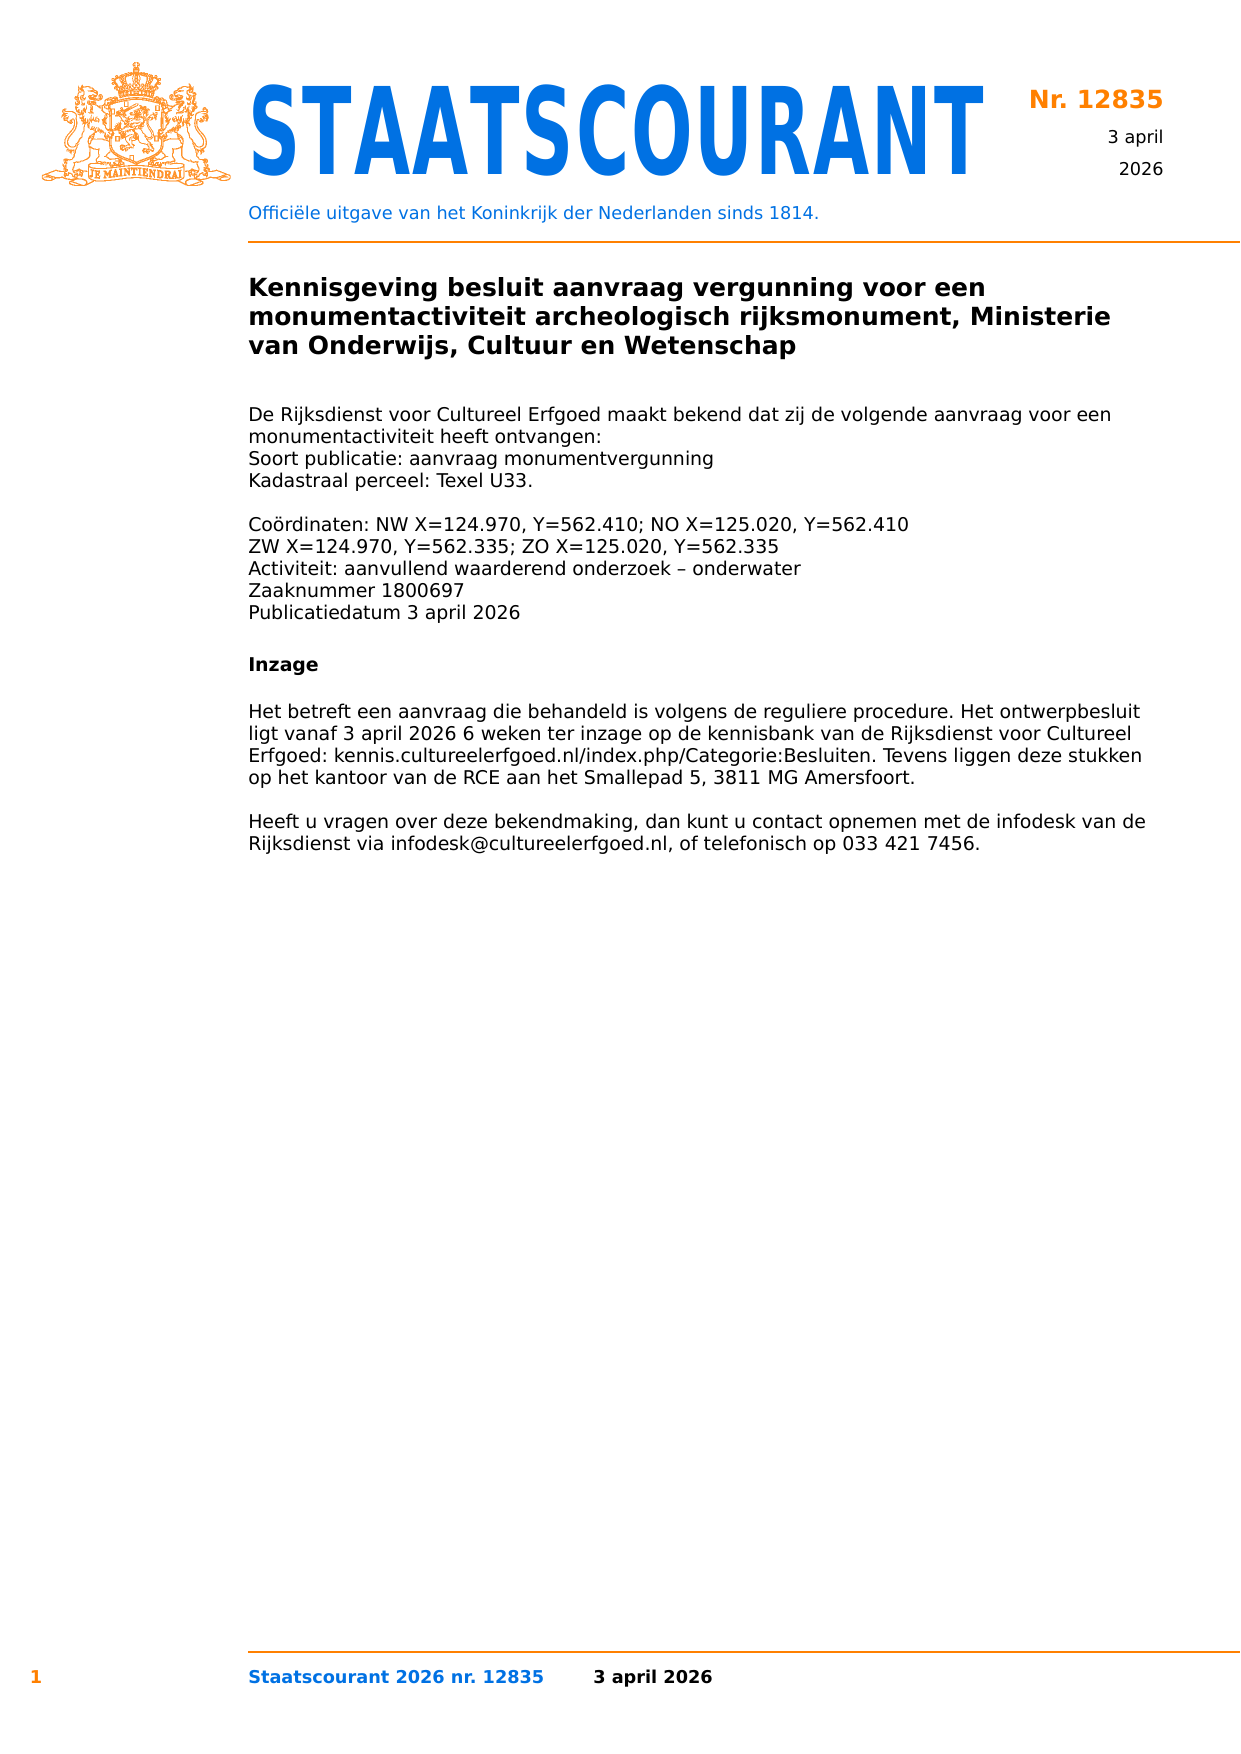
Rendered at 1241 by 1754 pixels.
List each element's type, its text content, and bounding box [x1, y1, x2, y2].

text Activiteit: aanvullend waarderend onderzoek – onderwater [248, 558, 1163, 580]
text Coördinaten: NW X=124.970, Y=562.410; NO X=125.020, Y=562.410 [248, 514, 1163, 536]
table_header STAATSCOURANT [248, 62, 998, 203]
text ZW X=124.970, Y=562.335; ZO X=125.020, Y=562.335 [248, 536, 1163, 558]
text Heeft u vragen over deze bekendmaking, dan kunt u contact opnemen met de infodesk van de Rijksdienst via infodesk@cultureelerfgoed.nl, of telefonisch op 033 421 7456. [248, 811, 1163, 855]
table_cell Officiële uitgave van het Koninkrijk der Nederlanden sinds 1814. [248, 203, 1240, 241]
text Kadastraal perceel: Texel U33. [248, 470, 1163, 492]
subtitle Inzage [248, 654, 1163, 676]
table_cell 2026 [998, 153, 1240, 203]
text Zaaknummer 1800697 [248, 580, 1163, 602]
table_cell 3 april [998, 121, 1240, 153]
table_header Nr. 12835 [998, 62, 1240, 121]
text Publicatiedatum 3 april 2026 [248, 602, 1163, 624]
text Soort publicatie: aanvraag monumentvergunning [248, 448, 1163, 470]
text Het betreft een aanvraag die behandeld is volgens de reguliere procedure. Het ontwerpbesluit ligt vanaf 3 april 2026 6 weken ter inzage op de kennisbank van de Rijksdienst voor Cultureel Erfgoed: kennis.cultureelerfgoed.nl/index.php/Categorie:Besluiten. Tevens liggen deze stukken op het kantoor van de RCE aan het Smallepad 5, 3811 MG Amersfoort. [248, 701, 1163, 789]
text De Rijksdienst voor Cultureel Erfgoed maakt bekend dat zij de volgende aanvraag voor een monumentactiviteit heeft ontvangen: [248, 404, 1163, 448]
table_header [25, 62, 248, 241]
picture [41, 62, 231, 186]
subtitle Kennisgeving besluit aanvraag vergunning voor een monumentactiviteit archeologisch rijksmonument, Ministerie van Onderwijs, Cultuur en Wetenschap [248, 273, 1163, 361]
